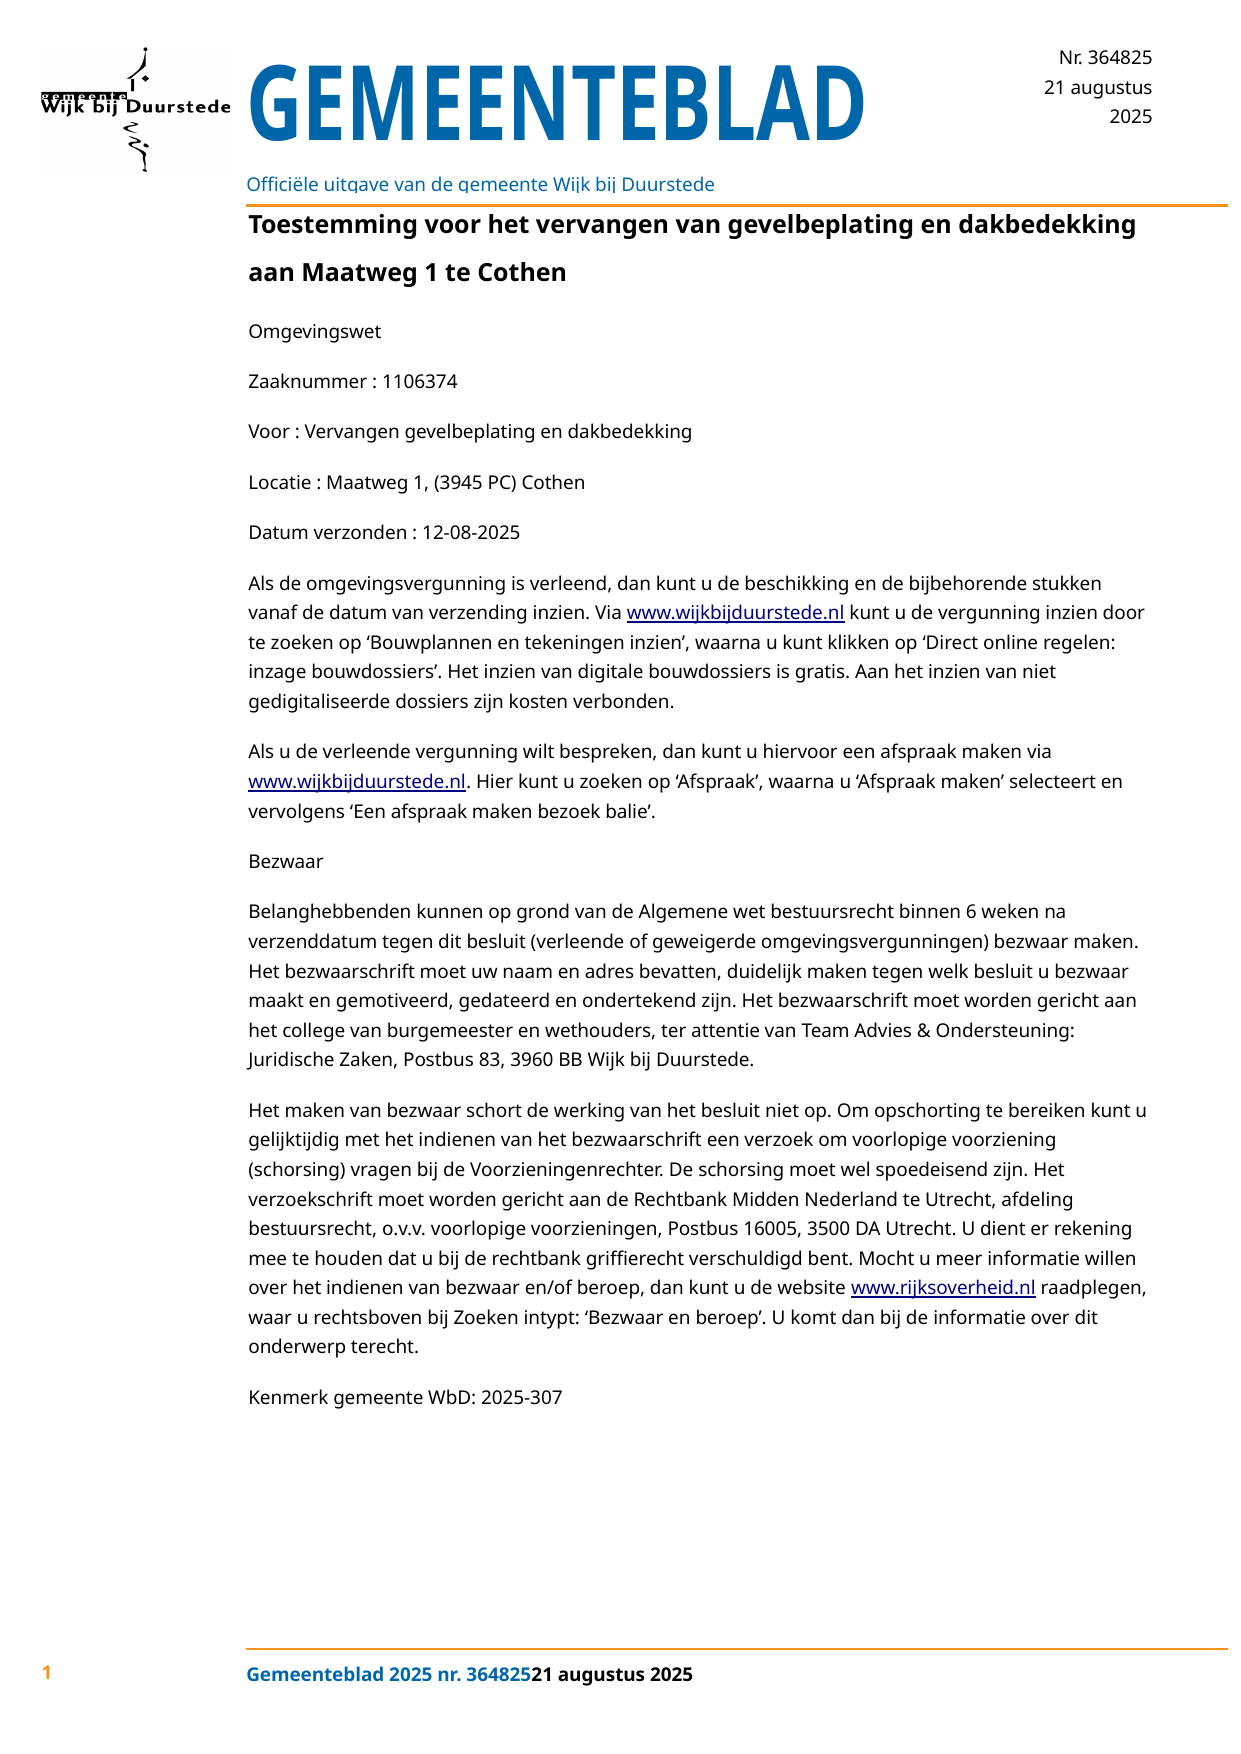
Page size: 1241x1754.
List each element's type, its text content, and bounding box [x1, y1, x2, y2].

text Belanghebbenden kunnen op grond van de Algemene wet bestuursrecht binnen 6 weken na verzenddatum tegen dit besluit (verleende of geweigerde omgevingsvergunningen) bezwaar maken. Het bezwaarschrift moet uw naam en adres bevatten, duidelijk maken tegen welk besluit u bezwaar maakt en gemotiveerd, gedateerd en ondertekend zijn. Het bezwaarschrift moet worden gericht aan het college van burgemeester en wethouders, ter attentie van Team Advies & Ondersteuning: Juridische Zaken, Postbus 83, 3960 BB Wijk bij Duurstede. [248, 899, 1152, 1072]
text Omgevingswet [248, 318, 1152, 344]
text Kenmerk gemeente WbD: 2025-307 [248, 1384, 1152, 1410]
picture [41, 47, 231, 172]
text Het maken van bezwaar schort de werking van het besluit niet op. Om opschorting te bereiken kunt u gelijktijdig met het indienen van het bezwaarschrift een verzoek om voorlopige voorziening (schorsing) vragen bij de Voorzieningenrechter. De schorsing moet wel spoedeisend zijn. Het verzoekschrift moet worden gericht aan de Rechtbank Midden Nederland te Utrecht, afdeling bestuursrecht, o.v.v. voorlopige voorzieningen, Postbus 16005, 3500 DA Utrecht. U dient er rekening mee te houden dat u bij de rechtbank griffierecht verschuldigd bent. Mocht u meer informatie willen over het indienen van bezwaar en/of beroep, dan kunt u de website www.rijksoverheid.nl raadplegen, waar u rechtsboven bij Zoeken intypt: ‘Bezwaar en beroep’. U komt dan bij de informatie over dit onderwerp terecht. [248, 1097, 1152, 1359]
text Voor : Vervangen gevelbeplating en dakbedekking [248, 419, 1152, 444]
text Toestemming voor het vervangen van gevelbeplating en dakbedekking aan Maatweg 1 te Cothen [248, 207, 1152, 288]
text Bezwaar [248, 848, 1152, 874]
text Als de omgevingsvergunning is verleend, dan kunt u de beschikking en de bijbehorende stukken vanaf de datum van verzending inzien. Via www.wijkbijduurstede.nl kunt u de vergunning inzien door te zoeken op ‘Bouwplannen en tekeningen inzien’, waarna u kunt klikken op ‘Direct online regelen: inzage bouwdossiers’. Het inzien van digitale bouwdossiers is gratis. Aan het inzien van niet gedigitaliseerde dossiers zijn kosten verbonden. [248, 570, 1152, 714]
text Locatie : Maatweg 1, (3945 PC) Cothen [248, 469, 1152, 495]
text Als u de verleende vergunning wilt bespreken, dan kunt u hiervoor een afspraak maken via www.wijkbijduurstede.nl. Hier kunt u zoeken op ‘Afspraak’, waarna u ‘Afspraak maken’ selecteert en vervolgens ‘Een afspraak maken bezoek balie’. [248, 739, 1152, 824]
text Zaaknummer : 1106374 [248, 368, 1152, 394]
text Datum verzonden : 12-08-2025 [248, 519, 1152, 545]
